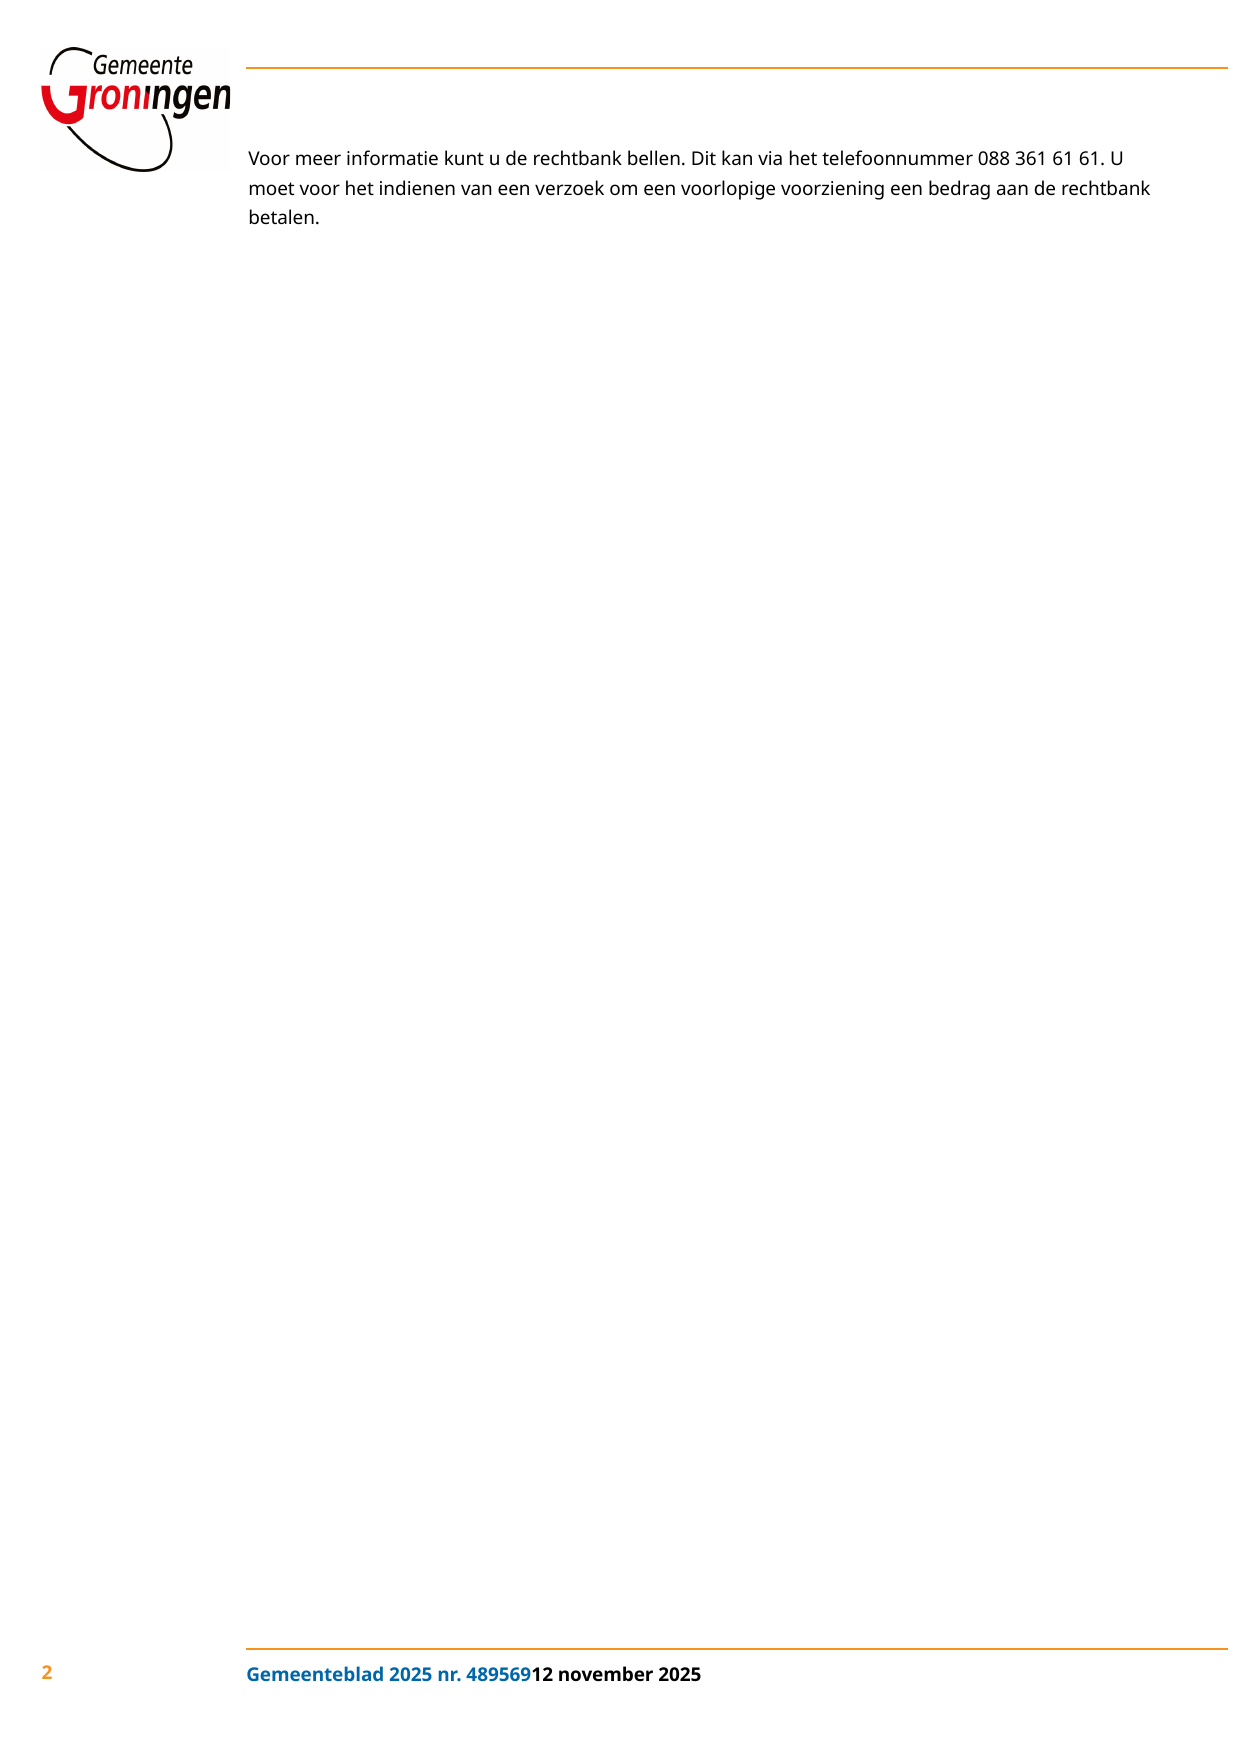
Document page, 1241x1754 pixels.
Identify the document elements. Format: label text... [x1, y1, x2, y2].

text Voor meer informatie kunt u de rechtbank bellen. Dit kan via het telefoonnummer 088 361 61 61. U moet voor het indienen van een verzoek om een voorlopige voorziening een bedrag aan de rechtbank betalen. [248, 145, 1152, 230]
picture [41, 47, 231, 172]
